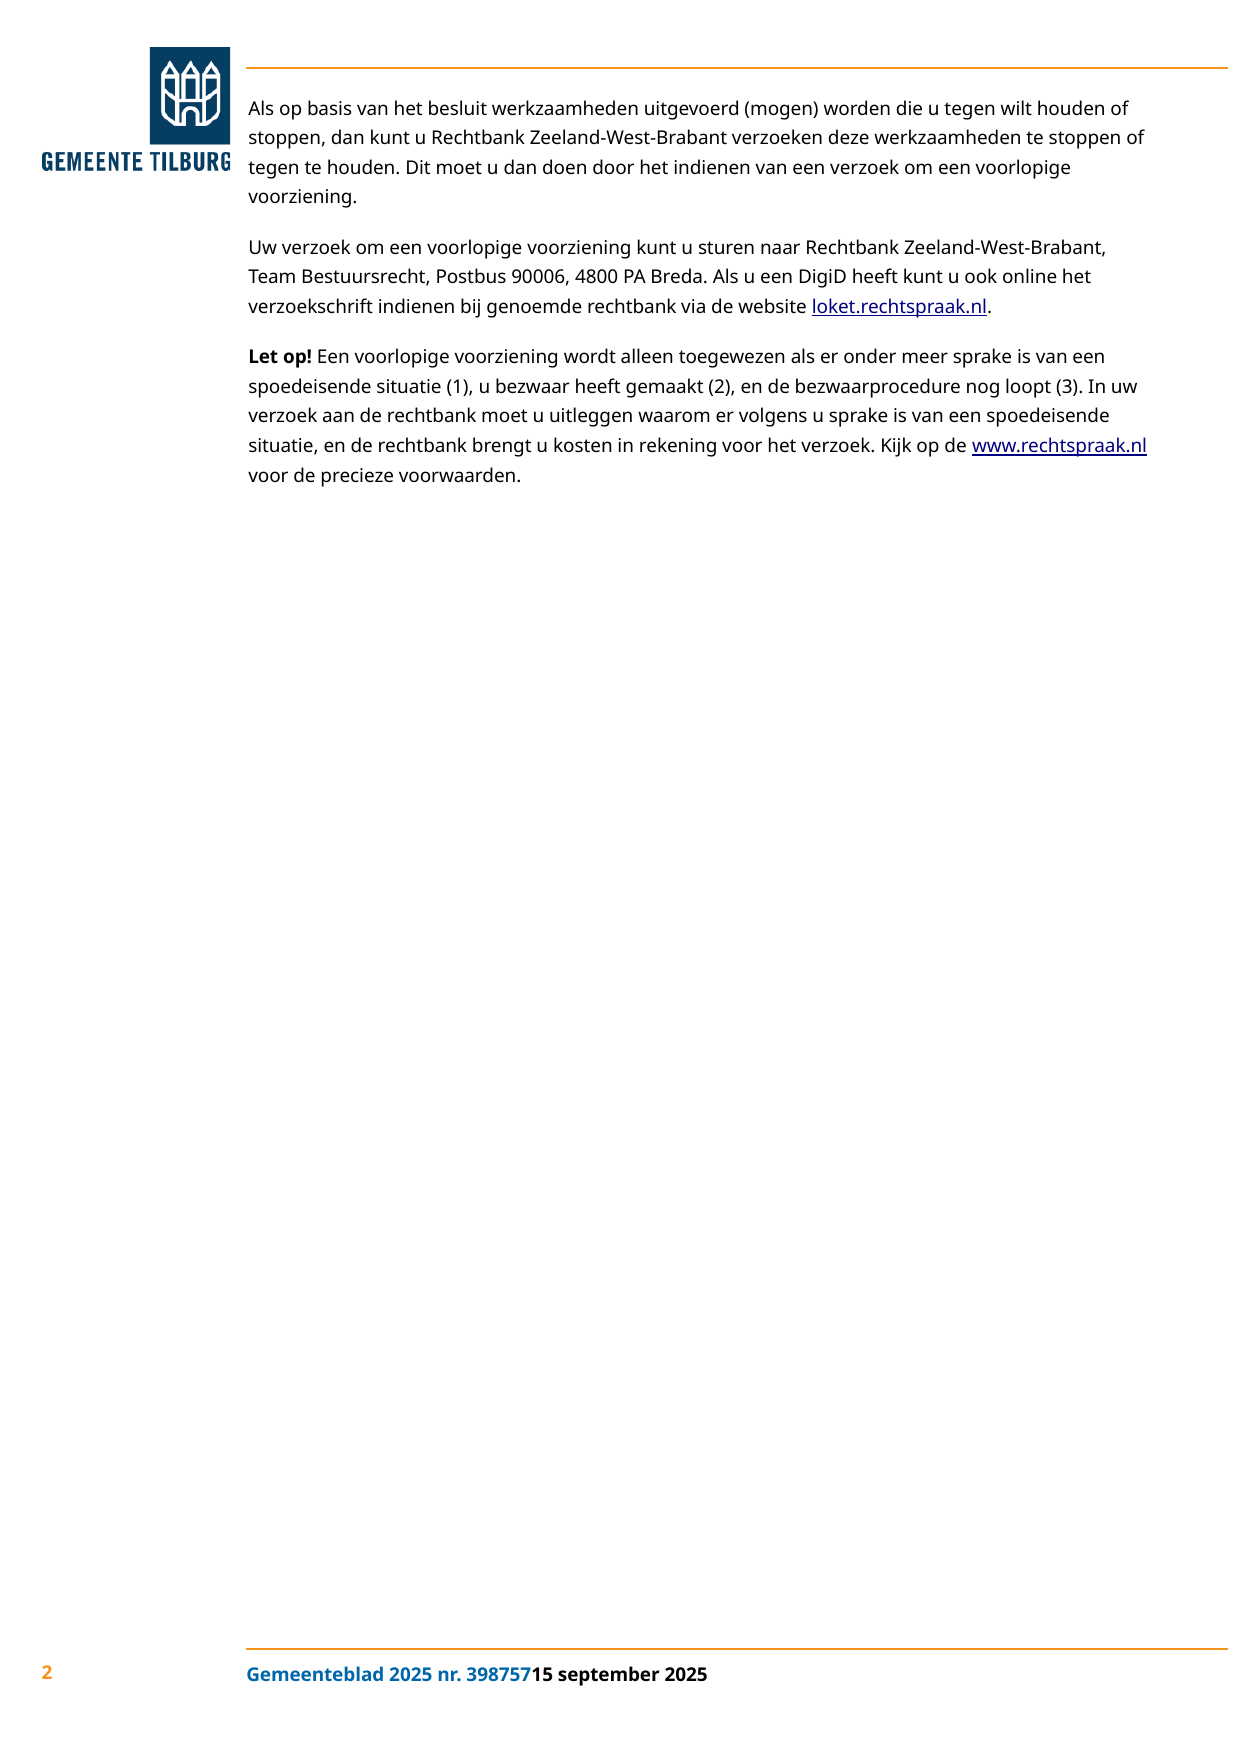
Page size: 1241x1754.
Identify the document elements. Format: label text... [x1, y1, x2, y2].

text Als op basis van het besluit werkzaamheden uitgevoerd (mogen) worden die u tegen wilt houden of stoppen, dan kunt u Rechtbank Zeeland-West-Brabant verzoeken deze werkzaamheden te stoppen of tegen te houden. Dit moet u dan doen door het indienen van een verzoek om een voorlopige voorziening. [248, 95, 1152, 209]
text Let op! Een voorlopige voorziening wordt alleen toegewezen als er onder meer sprake is van een spoedeisende situatie (1), u bezwaar heeft gemaakt (2), en de bezwaarprocedure nog loopt (3). In uw verzoek aan de rechtbank moet u uitleggen waarom er volgens u sprake is van een spoedeisende situatie, en de rechtbank brengt u kosten in rekening voor het verzoek. Kijk op de www.rechtspraak.nl voor de precieze voorwaarden. [248, 343, 1152, 488]
text Uw verzoek om een voorlopige voorziening kunt u sturen naar Rechtbank Zeeland-West-Brabant, Team Bestuursrecht, Postbus 90006, 4800 PA Breda. Als u een DigiD heeft kunt u ook online het verzoekschrift indienen bij genoemde rechtbank via de website loket.rechtspraak.nl. [248, 234, 1152, 319]
picture [41, 47, 231, 172]
